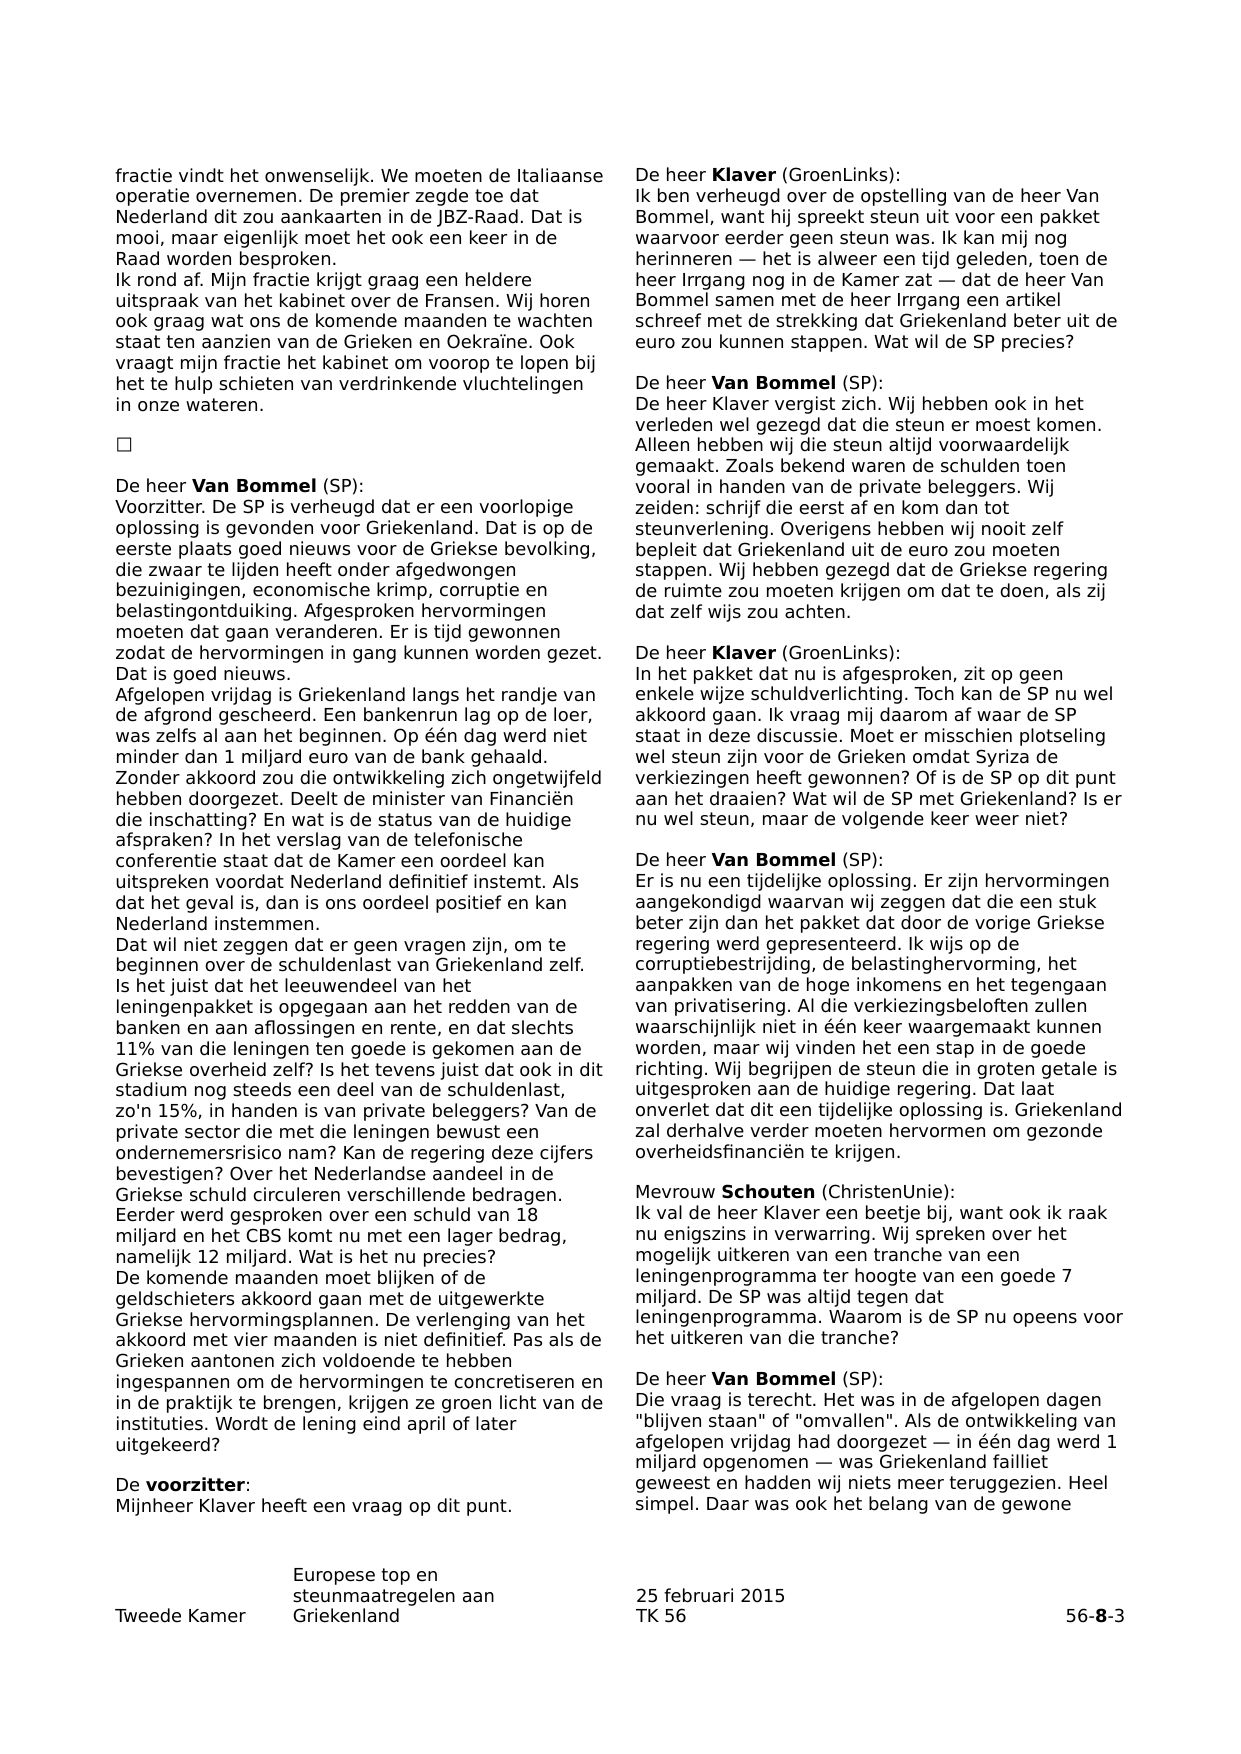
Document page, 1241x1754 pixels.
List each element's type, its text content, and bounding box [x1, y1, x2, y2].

text De heer Van Bommel (SP): [635, 1369, 1125, 1390]
text Dat wil niet zeggen dat er geen vragen zijn, om te beginnen over de schuldenlast van Griekenland zelf. Is het juist dat het leeuwendeel van het leningenpakket is opgegaan aan het redden van de banken en aan aflossingen en rente, en dat slechts 11% van die leningen ten goede is gekomen aan de Griekse overheid zelf? Is het tevens juist dat ook in dit stadium nog steeds een deel van de schuldenlast, zo'n 15%, in handen is van private beleggers? Van de private sector die met die leningen bewust een ondernemersrisico nam? Kan de regering deze cijfers bevestigen? Over het Nederlandse aandeel in de Griekse schuld circuleren verschillende bedragen. Eerder werd gesproken over een schuld van 18 miljard en het CBS komt nu met een lager bedrag, namelijk 12 miljard. Wat is het nu precies? [115, 934, 605, 1268]
text Die vraag is terecht. Het was in de afgelopen dagen "blijven staan" of "omvallen". Als de ontwikkeling van afgelopen vrijdag had doorgezet — in één dag werd 1 miljard opgenomen — was Griekenland failliet geweest en hadden wij niets meer teruggezien. Heel simpel. Daar was ook het belang van de gewone [635, 1390, 1125, 1515]
text Ik rond af. Mijn fractie krijgt graag een heldere uitspraak van het kabinet over de Fransen. Wij horen ook graag wat ons de komende maanden te wachten staat ten aanzien van de Grieken en Oekraïne. Ook vraagt mijn fractie het kabinet om voorop te lopen bij het te hulp schieten van verdrinkende vluchtelingen in onze wateren. [115, 269, 605, 415]
text In het pakket dat nu is afgesproken, zit op geen enkele wijze schuldverlichting. Toch kan de SP nu wel akkoord gaan. Ik vraag mij daarom af waar de SP staat in deze discussie. Moet er misschien plotseling wel steun zijn voor de Grieken omdat Syriza de verkiezingen heeft gewonnen? Of is de SP op dit punt aan het draaien? Wat wil de SP met Griekenland? Is er nu wel steun, maar de volgende keer weer niet? [635, 663, 1125, 830]
text Afgelopen vrijdag is Griekenland langs het randje van de afgrond gescheerd. Een bankenrun lag op de loer, was zelfs al aan het beginnen. Op één dag werd niet minder dan 1 miljard euro van de bank gehaald. Zonder akkoord zou die ontwikkeling zich ongetwijfeld hebben doorgezet. Deelt de minister van Financiën die inschatting? En wat is de status van de huidige afspraken? In het verslag van de telefonische conferentie staat dat de Kamer een oordeel kan uitspreken voordat Nederland definitief instemt. Als dat het geval is, dan is ons oordeel positief en kan Nederland instemmen. [115, 684, 605, 934]
text De heer Van Bommel (SP): [115, 476, 605, 497]
text De voorzitter: [115, 1475, 605, 1496]
text Er is nu een tijdelijke oplossing. Er zijn hervormingen aangekondigd waarvan wij zeggen dat die een stuk beter zijn dan het pakket dat door de vorige Griekse regering werd gepresenteerd. Ik wijs op de corruptiebestrijding, de belastinghervorming, het aanpakken van de hoge inkomens en het tegengaan van privatisering. Al die verkiezingsbeloften zullen waarschijnlijk niet in één keer waargemaakt kunnen worden, maar wij vinden het een stap in de goede richting. Wij begrijpen de steun die in groten getale is uitgesproken aan de huidige regering. Dat laat onverlet dat dit een tijdelijke oplossing is. Griekenland zal derhalve verder moeten hervormen om gezonde overheidsfinanciën te krijgen. [635, 871, 1125, 1162]
text De heer Klaver (GroenLinks): [635, 643, 1125, 663]
text De komende maanden moet blijken of de geldschieters akkoord gaan met de uitgewerkte Griekse hervormingsplannen. De verlenging van het akkoord met vier maanden is niet definitief. Pas als de Grieken aantonen zich voldoende te hebben ingespannen om de hervormingen te concretiseren en in de praktijk te brengen, krijgen ze groen licht van de instituties. Wordt de lening eind april of later uitgekeerd? [115, 1268, 605, 1455]
text fractie vindt het onwenselijk. We moeten de Italiaanse operatie overnemen. De premier zegde toe dat Nederland dit zou aankaarten in de JBZ-Raad. Dat is mooi, maar eigenlijk moet het ook een keer in de Raad worden besproken. [115, 165, 605, 269]
text Mevrouw Schouten (ChristenUnie): [635, 1182, 1125, 1203]
text Ik ben verheugd over de opstelling van de heer Van Bommel, want hij spreekt steun uit voor een pakket waarvoor eerder geen steun was. Ik kan mij nog herinneren — het is alweer een tijd geleden, toen de heer Irrgang nog in de Kamer zat — dat de heer Van Bommel samen met de heer Irrgang een artikel schreef met de strekking dat Griekenland beter uit de euro zou kunnen stappen. Wat wil de SP precies? [635, 186, 1125, 353]
text De heer Klaver (GroenLinks): [635, 165, 1125, 186]
text Mijnheer Klaver heeft een vraag op dit punt. [115, 1496, 605, 1517]
text De heer Klaver vergist zich. Wij hebben ook in het verleden wel gezegd dat die steun er moest komen. Alleen hebben wij die steun altijd voorwaardelijk gemaakt. Zoals bekend waren de schulden toen vooral in handen van de private beleggers. Wij zeiden: schrijf die eerst af en kom dan tot steunverlening. Overigens hebben wij nooit zelf bepleit dat Griekenland uit de euro zou moeten stappen. Wij hebben gezegd dat de Griekse regering de ruimte zou moeten krijgen om dat te doen, als zij dat zelf wijs zou achten. [635, 393, 1125, 623]
text ⬜ [115, 435, 605, 456]
text Voorzitter. De SP is verheugd dat er een voorlopige oplossing is gevonden voor Griekenland. Dat is op de eerste plaats goed nieuws voor de Griekse bevolking, die zwaar te lijden heeft onder afgedwongen bezuinigingen, economische krimp, corruptie en belastingontduiking. Afgesproken hervormingen moeten dat gaan veranderen. Er is tijd gewonnen zodat de hervormingen in gang kunnen worden gezet. Dat is goed nieuws. [115, 497, 605, 684]
text Ik val de heer Klaver een beetje bij, want ook ik raak nu enigszins in verwarring. Wij spreken over het mogelijk uitkeren van een tranche van een leningenprogramma ter hoogte van een goede 7 miljard. De SP was altijd tegen dat leningenprogramma. Waarom is de SP nu opeens voor het uitkeren van die tranche? [635, 1203, 1125, 1349]
text De heer Van Bommel (SP): [635, 373, 1125, 393]
text De heer Van Bommel (SP): [635, 850, 1125, 871]
